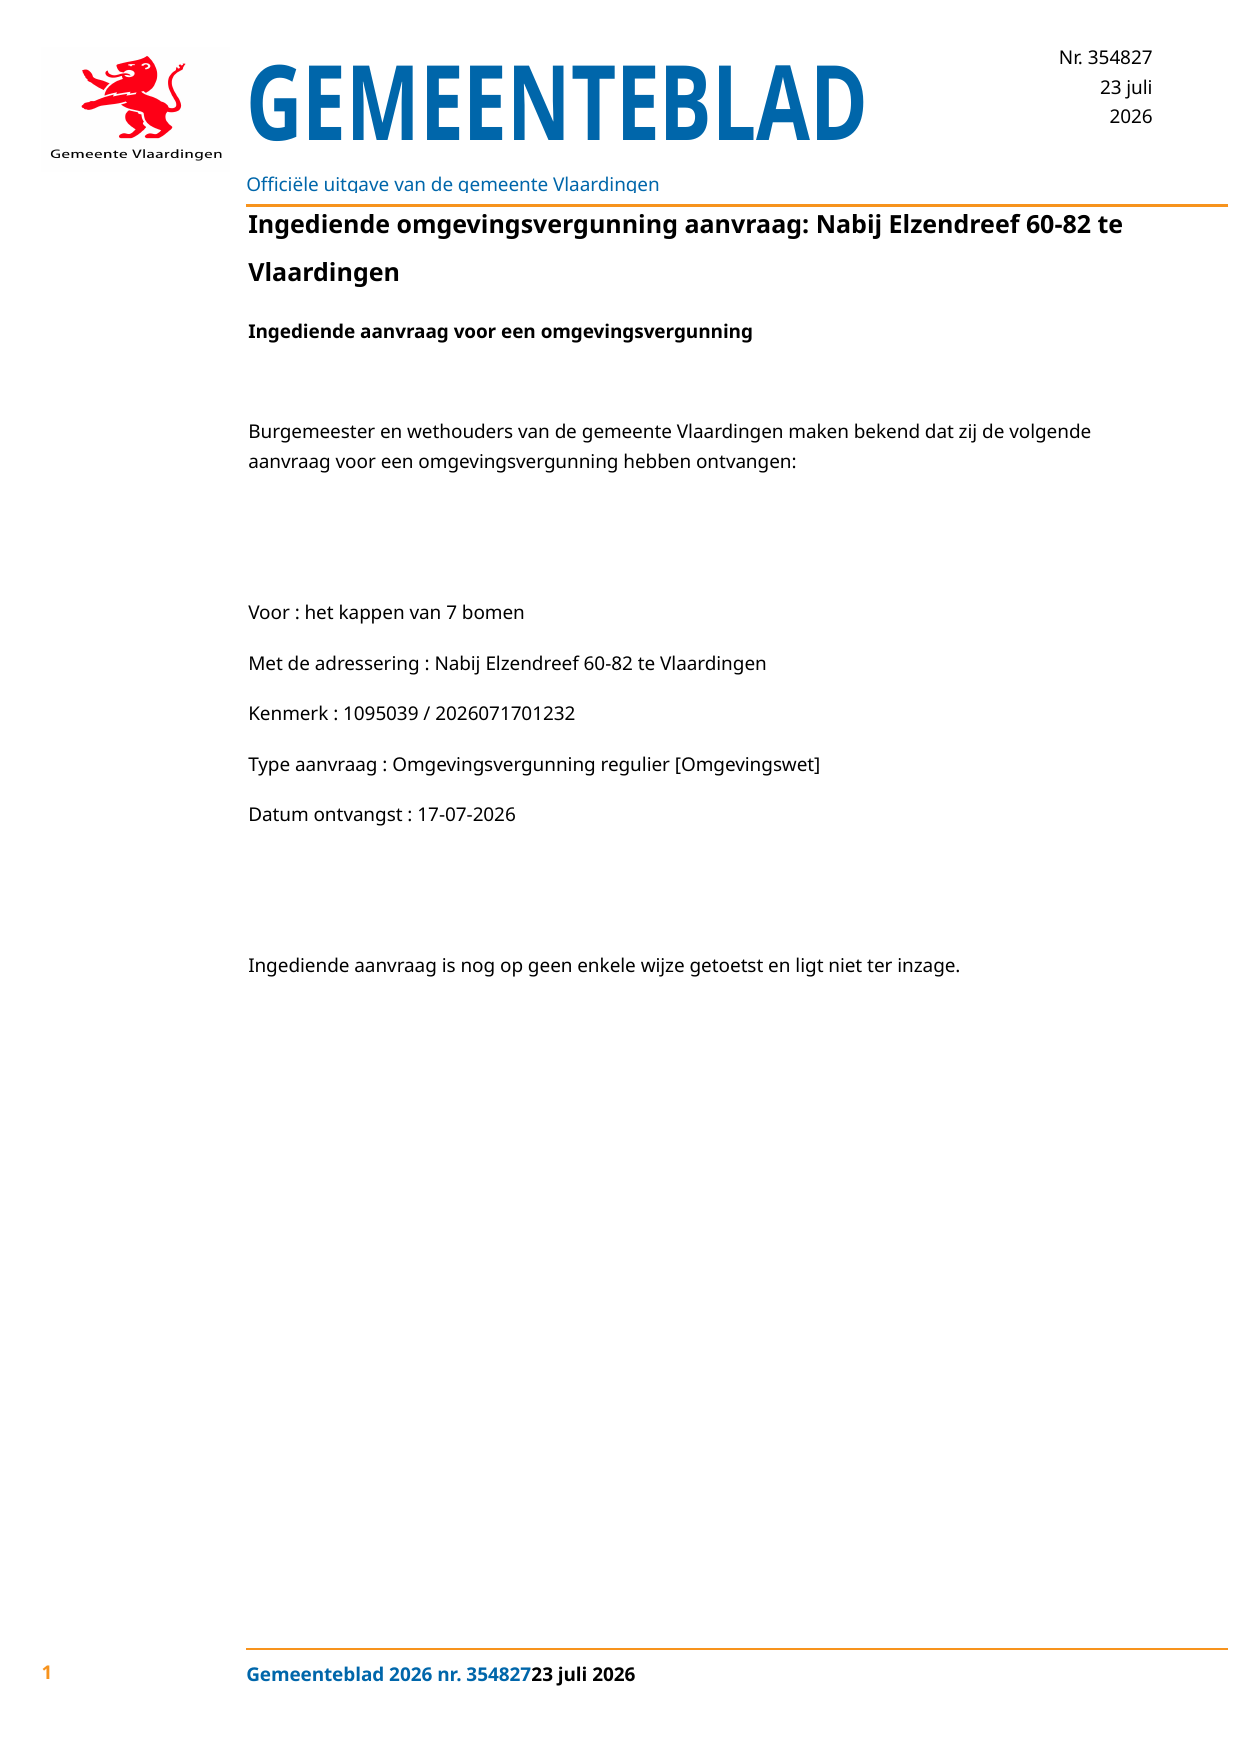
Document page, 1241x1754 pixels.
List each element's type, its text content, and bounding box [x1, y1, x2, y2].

text Ingediende aanvraag is nog op geen enkele wijze getoetst en ligt niet ter inzage. [248, 952, 1152, 978]
text Voor : het kappen van 7 bomen [248, 599, 1152, 625]
text Ingediende omgevingsvergunning aanvraag: Nabij Elzendreef 60-82 te Vlaardingen [248, 207, 1152, 288]
text Ingediende aanvraag voor een omgevingsvergunning [248, 318, 1152, 344]
text Burgemeester en wethouders van de gemeente Vlaardingen maken bekend dat zij de volgende aanvraag voor een omgevingsvergunning hebben ontvangen: [248, 419, 1152, 474]
text Kenmerk : 1095039 / 2026071701232 [248, 700, 1152, 726]
text Type aanvraag : Omgevingsvergunning regulier [Omgevingswet] [248, 751, 1152, 777]
text Datum ontvangst : 17-07-2026 [248, 801, 1152, 827]
text Met de adressering : Nabij Elzendreef 60-82 te Vlaardingen [248, 650, 1152, 676]
picture [41, 47, 231, 172]
